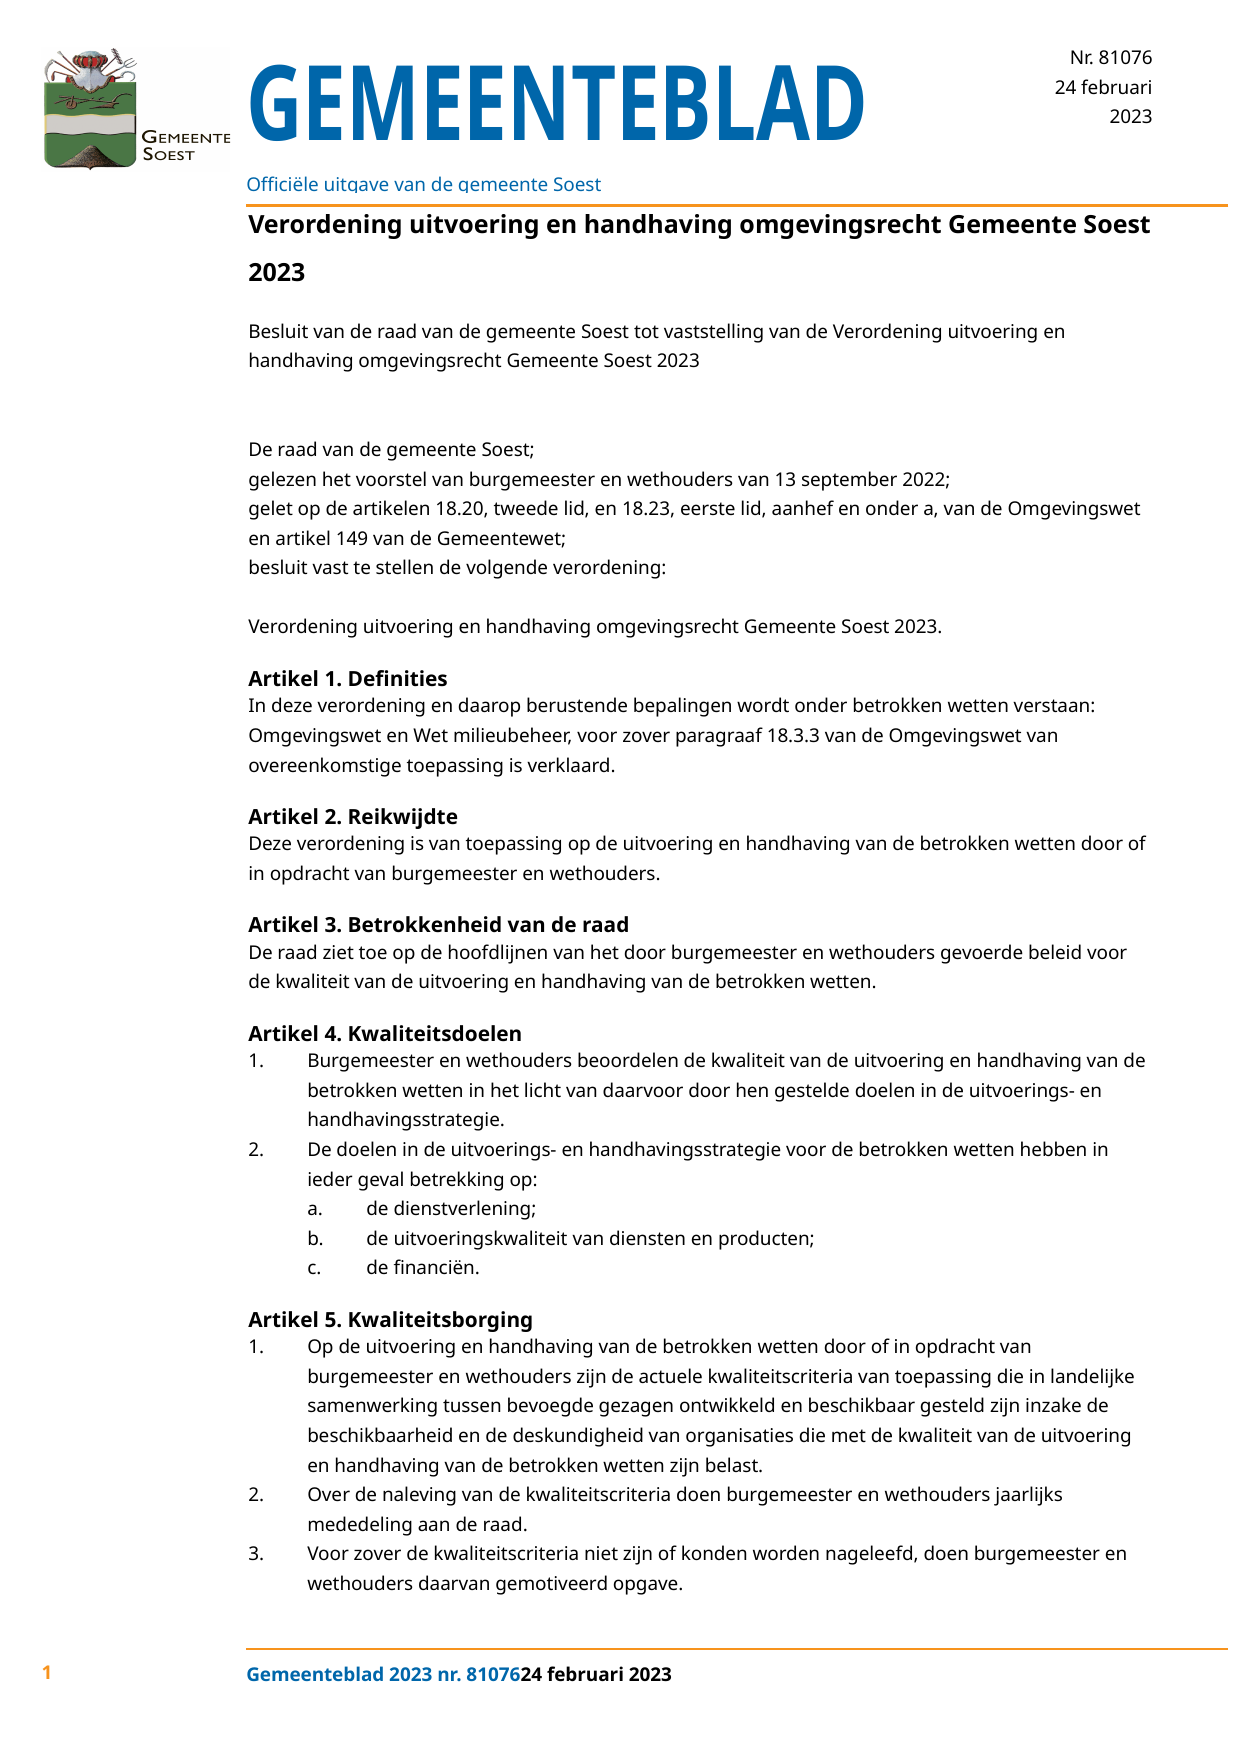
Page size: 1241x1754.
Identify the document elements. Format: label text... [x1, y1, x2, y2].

list de uitvoeringskwaliteit van diensten en producten; [307, 1225, 1152, 1251]
text Deze verordening is van toepassing op de uitvoering en handhaving van de betrokken wetten door of in opdracht van burgemeester en wethouders. [248, 831, 1152, 886]
text De raad ziet toe op de hoofdlijnen van het door burgemeester en wethouders gevoerde beleid voor de kwaliteit van de uitvoering en handhaving van de betrokken wetten. [248, 939, 1152, 994]
text Artikel 1. Definities [248, 664, 1152, 693]
list Voor zover de kwaliteitscriteria niet zijn of konden worden nageleefd, doen burgemeester en wethouders daarvan gemotiveerd opgave. [248, 1541, 1152, 1596]
text gelet op de artikelen 18.20, tweede lid, en 18.23, eerste lid, aanhef en onder a, van de Omgevingswet en artikel 149 van de Gemeentewet; [248, 495, 1152, 551]
text Verordening uitvoering en handhaving omgevingsrecht Gemeente Soest 2023. [248, 614, 1152, 639]
list de financiën. [307, 1254, 1152, 1280]
text In deze verordening en daarop berustende bepalingen wordt onder betrokken wetten verstaan: Omgevingswet en Wet milieubeheer, voor zover paragraaf 18.3.3 van de Omgevingswet van overeenkomstige toepassing is verklaard. [248, 693, 1152, 777]
text Artikel 5. Kwaliteitsborging [248, 1305, 1152, 1333]
text Besluit van de raad van de gemeente Soest tot vaststelling van de Verordening uitvoering en handhaving omgevingsrecht Gemeente Soest 2023 [248, 318, 1152, 373]
text Artikel 2. Reikwijdte [248, 802, 1152, 831]
list De doelen in de uitvoerings- en handhavingsstrategie voor de betrokken wetten hebben in ieder geval betrekking op: [248, 1136, 1152, 1192]
list Op de uitvoering en handhaving van de betrokken wetten door of in opdracht van burgemeester en wethouders zijn de actuele kwaliteitscriteria van toepassing die in landelijke samenwerking tussen bevoegde gezagen ontwikkeld en beschikbaar gesteld zijn inzake de beschikbaarheid en de deskundigheid van organisaties die met de kwaliteit van de uitvoering en handhaving van de betrokken wetten zijn belast. [248, 1333, 1152, 1477]
text Artikel 3. Betrokkenheid van de raad [248, 911, 1152, 939]
text gelezen het voorstel van burgemeester en wethouders van 13 september 2022; [248, 466, 1152, 492]
list Burgemeester en wethouders beoordelen de kwaliteit van de uitvoering en handhaving van de betrokken wetten in het licht van daarvoor door hen gestelde doelen in de uitvoerings- en handhavingsstrategie. [248, 1047, 1152, 1132]
text De raad van de gemeente Soest; [248, 436, 1152, 462]
text Artikel 4. Kwaliteitsdoelen [248, 1019, 1152, 1047]
list Over de naleving van de kwaliteitscriteria doen burgemeester en wethouders jaarlijks mededeling aan de raad. [248, 1481, 1152, 1537]
text besluit vast te stellen de volgende verordening: [248, 554, 1152, 580]
list de dienstverlening; [307, 1195, 1152, 1221]
text Verordening uitvoering en handhaving omgevingsrecht Gemeente Soest 2023 [248, 207, 1152, 288]
picture [41, 47, 231, 172]
